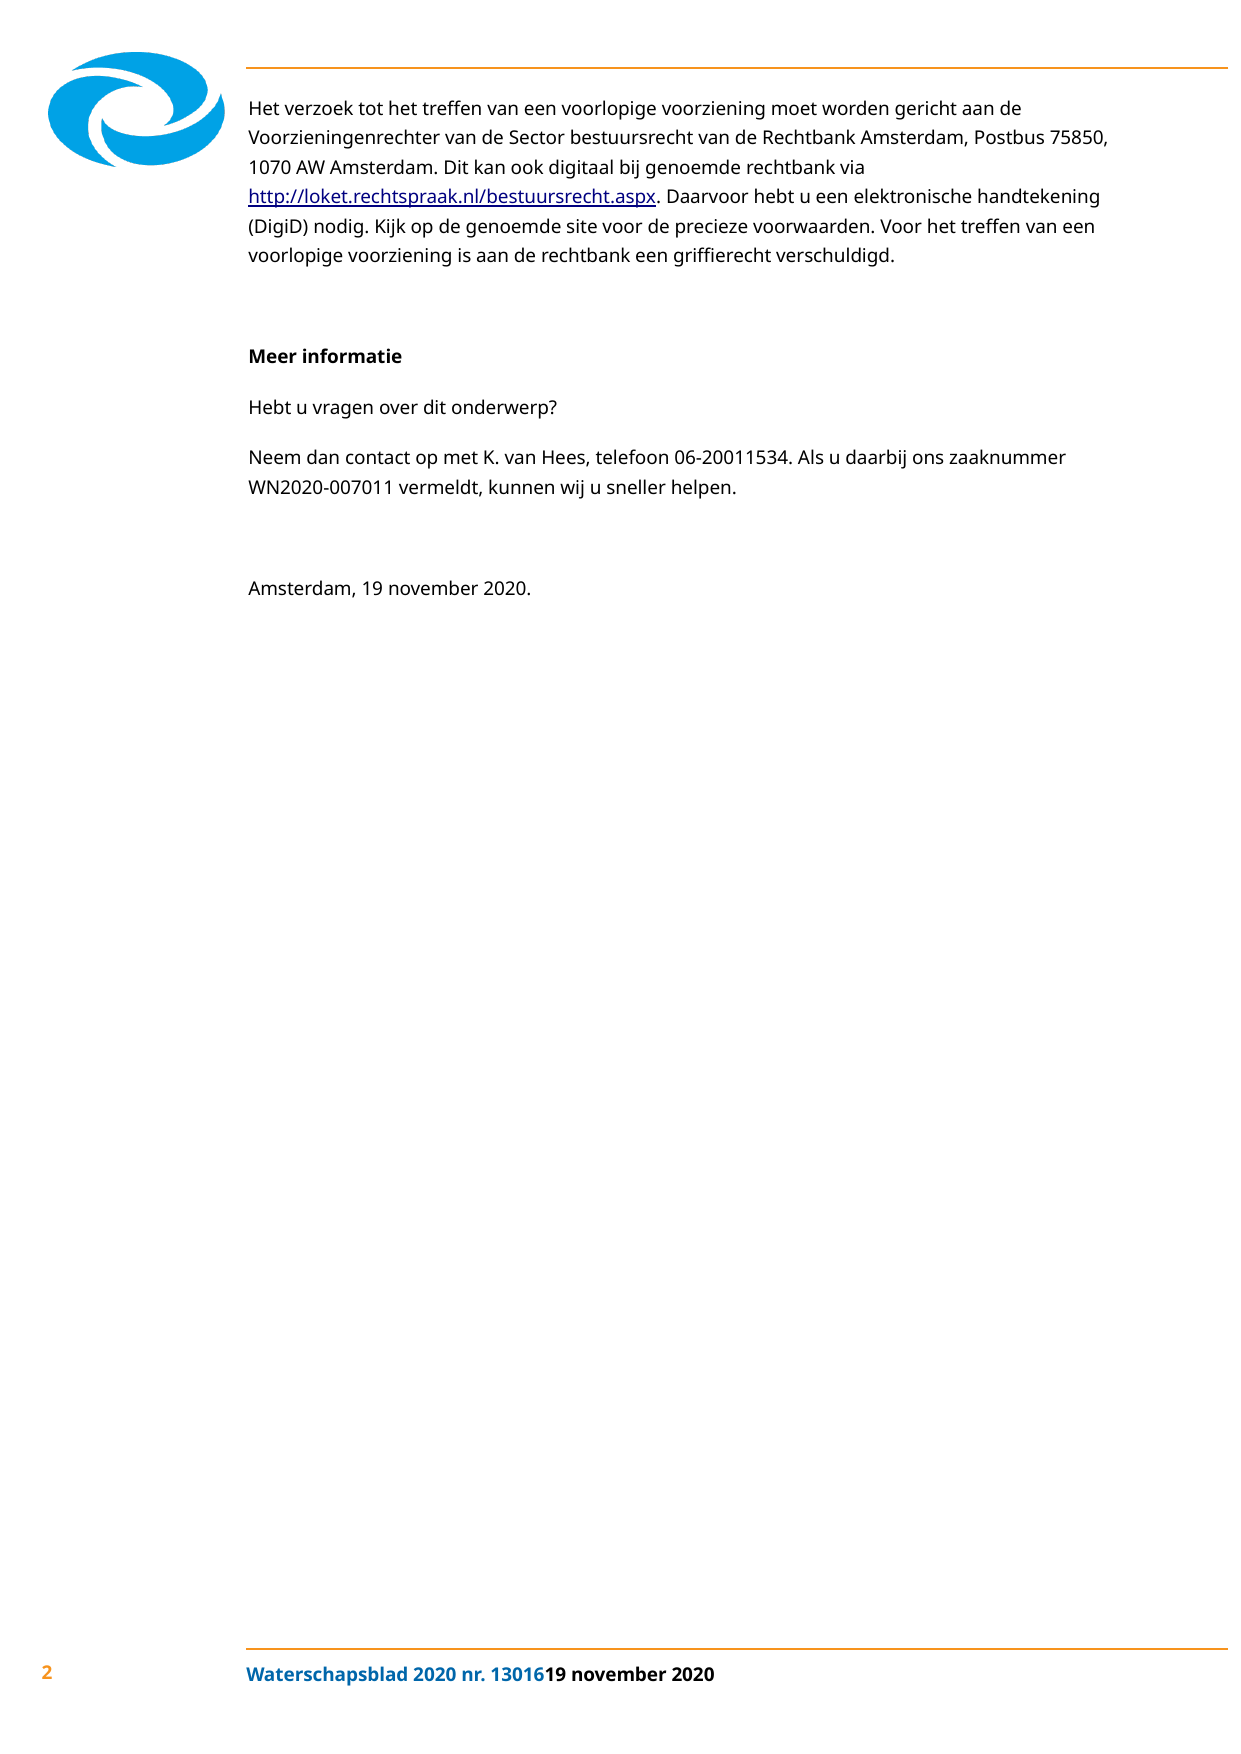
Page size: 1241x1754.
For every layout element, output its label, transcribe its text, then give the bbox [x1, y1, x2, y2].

text Amsterdam, 19 november 2020. [248, 575, 1152, 601]
text Het verzoek tot het treffen van een voorlopige voorziening moet worden gericht aan de Voorzieningenrechter van de Sector bestuursrecht van de Rechtbank Amsterdam, Postbus 75850, 1070 AW Amsterdam. Dit kan ook digitaal bij genoemde rechtbank via http://loket.rechtspraak.nl/bestuursrecht.aspx. Daarvoor hebt u een elektronische handtekening (DigiD) nodig. Kijk op de genoemde site voor de precieze voorwaarden. Voor het treffen van een voorlopige voorziening is aan de rechtbank een griffierecht verschuldigd. [248, 95, 1152, 268]
picture [41, 47, 231, 172]
text Neem dan contact op met K. van Hees, telefoon 06-20011534. Als u daarbij ons zaaknummer WN2020-007011 vermeldt, kunnen wij u sneller helpen. [248, 444, 1152, 500]
text Hebt u vragen over dit onderwerp? [248, 394, 1152, 420]
text Meer informatie [248, 343, 1152, 369]
